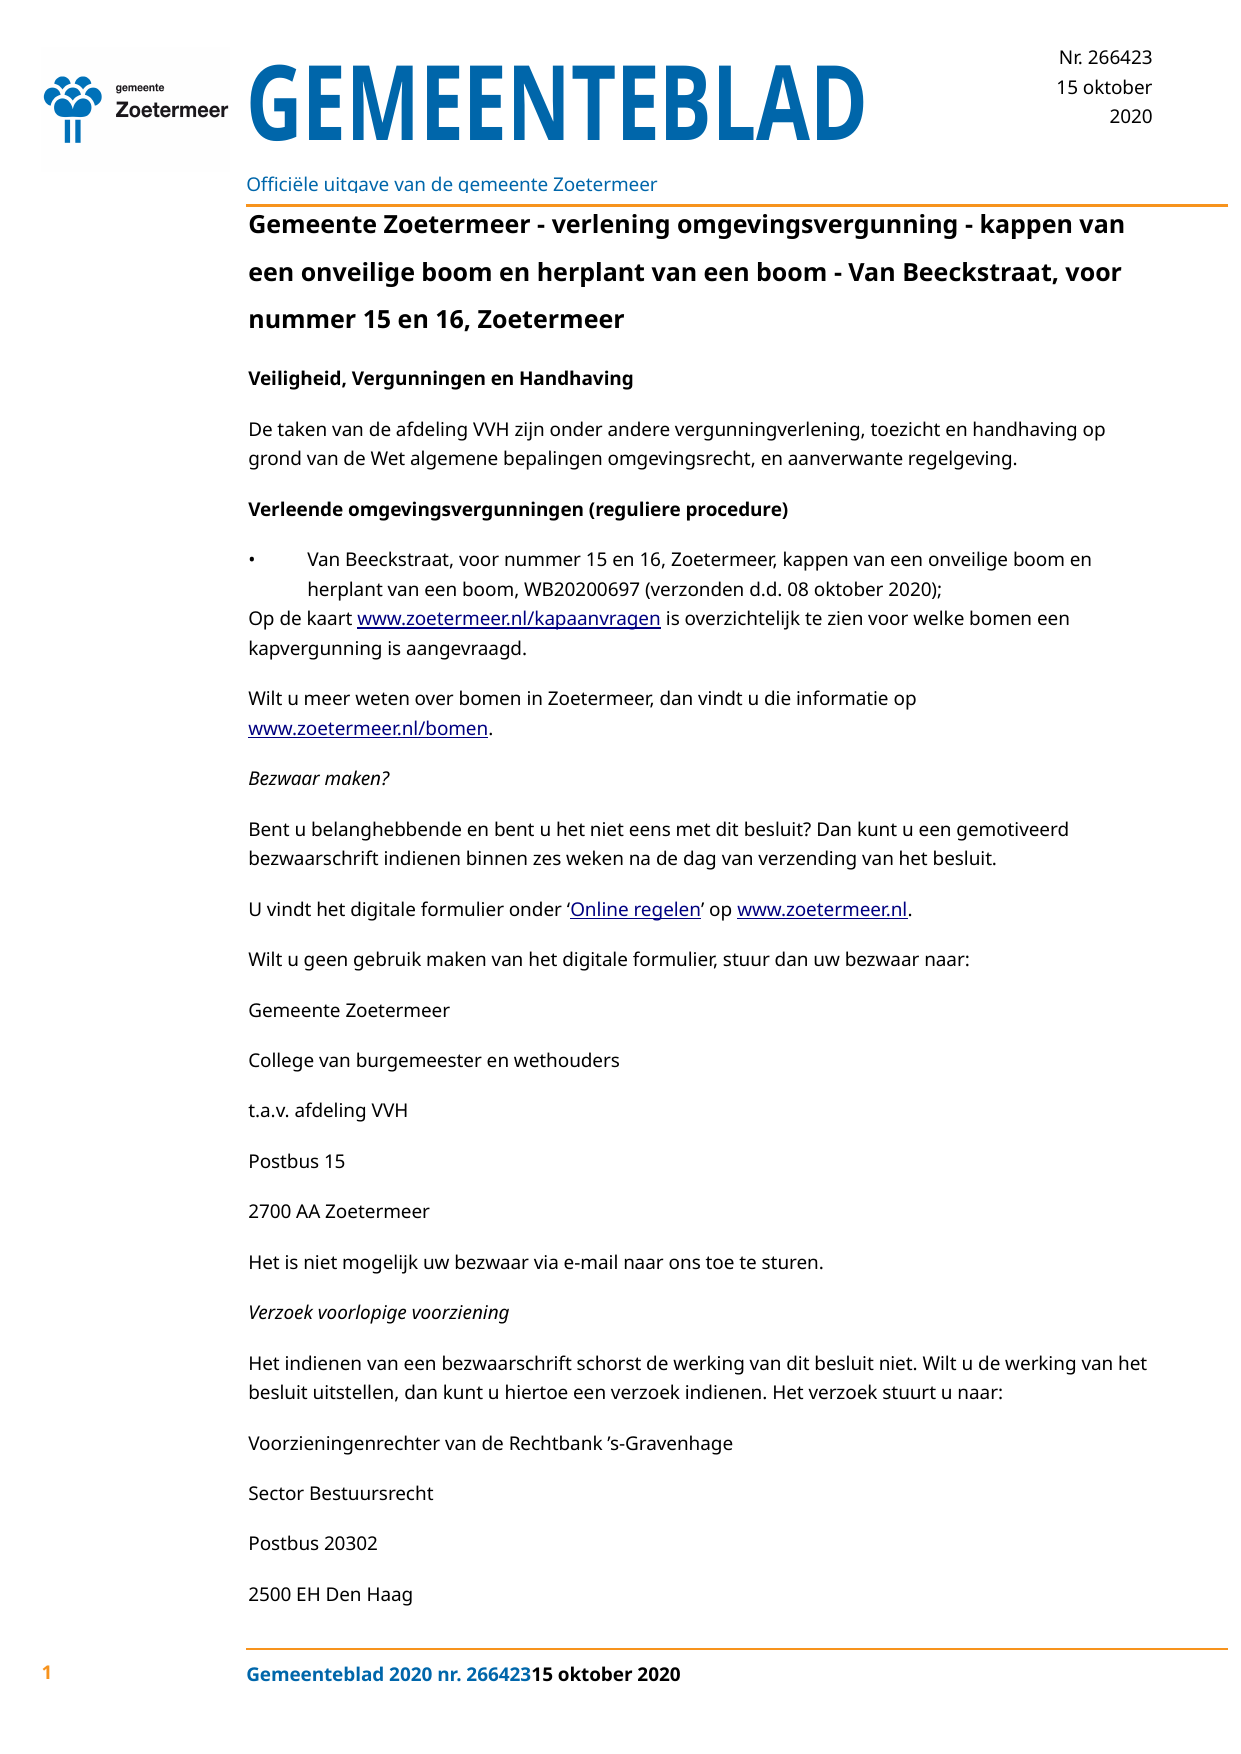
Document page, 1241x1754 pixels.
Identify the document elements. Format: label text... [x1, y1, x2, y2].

text Gemeente Zoetermeer [248, 997, 1152, 1022]
text Sector Bestuursrecht [248, 1480, 1152, 1506]
picture [41, 47, 231, 172]
text Postbus 20302 [248, 1531, 1152, 1556]
text Verleende omgevingsvergunningen (reguliere procedure) [248, 496, 1152, 522]
text Veiligheid, Vergunningen en Handhaving [248, 366, 1152, 391]
text 2700 AA Zoetermeer [248, 1198, 1152, 1224]
list Van Beeckstraat, voor nummer 15 en 16, Zoetermeer, kappen van een onveilige boom en herplant van een boom, WB20200697 (verzonden d.d. 08 oktober 2020); [248, 546, 1152, 602]
text Het is niet mogelijk uw bezwaar via e-mail naar ons toe te sturen. [248, 1249, 1152, 1274]
text Op de kaart www.zoetermeer.nl/kapaanvragen is overzichtelijk te zien voor welke bomen een kapvergunning is aangevraagd. [248, 606, 1152, 661]
text Postbus 15 [248, 1148, 1152, 1174]
text Bezwaar maken? [248, 766, 1152, 791]
text 2500 EH Den Haag [248, 1581, 1152, 1607]
text Het indienen van een bezwaarschrift schorst de werking van dit besluit niet. Wilt u de werking van het besluit uitstellen, dan kunt u hiertoe een verzoek indienen. Het verzoek stuurt u naar: [248, 1350, 1152, 1405]
text College van burgemeester en wethouders [248, 1047, 1152, 1073]
text Bent u belanghebbende en bent u het niet eens met dit besluit? Dan kunt u een gemotiveerd bezwaarschrift indienen binnen zes weken na de dag van verzending van het besluit. [248, 816, 1152, 871]
text De taken van de afdeling VVH zijn onder andere vergunningverlening, toezicht en handhaving op grond van de Wet algemene bepalingen omgevingsrecht, en aanverwante regelgeving. [248, 416, 1152, 471]
text Wilt u geen gebruik maken van het digitale formulier, stuur dan uw bezwaar naar: [248, 946, 1152, 972]
text Gemeente Zoetermeer - verlening omgevingsvergunning - kappen van een onveilige boom en herplant van een boom - Van Beeckstraat, voor nummer 15 en 16, Zoetermeer [248, 207, 1152, 336]
text Verzoek voorlopige voorziening [248, 1299, 1152, 1325]
text Voorzieningenrechter van de Rechtbank ’s-Gravenhage [248, 1430, 1152, 1455]
text t.a.v. afdeling VVH [248, 1098, 1152, 1123]
text U vindt het digitale formulier onder ‘Online regelen’ op www.zoetermeer.nl. [248, 896, 1152, 922]
text Wilt u meer weten over bomen in Zoetermeer, dan vindt u die informatie op www.zoetermeer.nl/bomen. [248, 686, 1152, 741]
